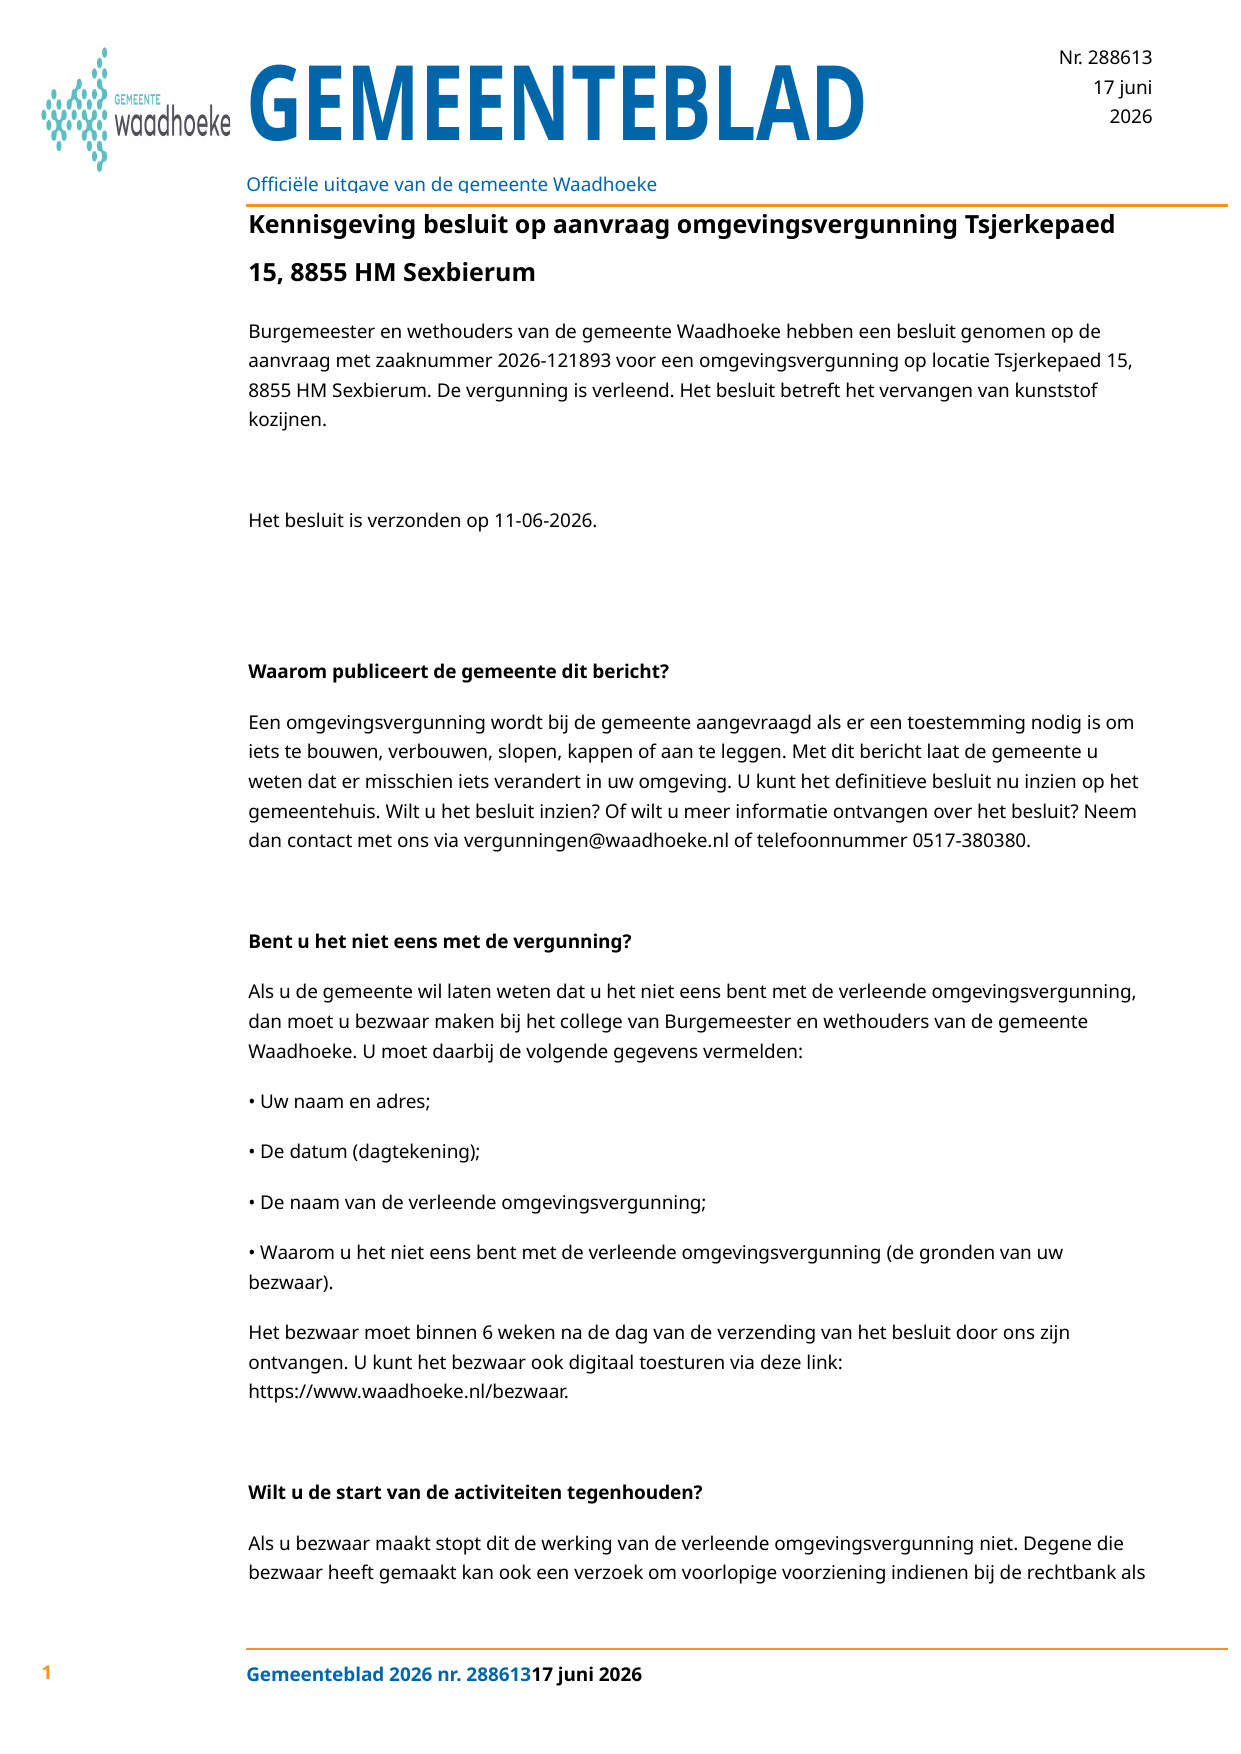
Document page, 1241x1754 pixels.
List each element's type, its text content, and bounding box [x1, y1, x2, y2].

text Het bezwaar moet binnen 6 weken na de dag van de verzending van het besluit door ons zijn ontvangen. U kunt het bezwaar ook digitaal toesturen via deze link: https://www.waadhoeke.nl/bezwaar. [248, 1319, 1152, 1404]
text Een omgevingsvergunning wordt bij de gemeente aangevraagd als er een toestemming nodig is om iets te bouwen, verbouwen, slopen, kappen of aan te leggen. Met dit bericht laat de gemeente u weten dat er misschien iets verandert in uw omgeving. U kunt het definitieve besluit nu inzien op het gemeentehuis. Wilt u het besluit inzien? Of wilt u meer informatie ontvangen over het besluit? Neem dan contact met ons via vergunningen@waadhoeke.nl of telefoonnummer 0517-380380. [248, 709, 1152, 853]
text Het besluit is verzonden op 11-06-2026. [248, 507, 1152, 533]
text Kennisgeving besluit op aanvraag omgevingsvergunning Tsjerkepaed 15, 8855 HM Sexbierum [248, 207, 1152, 288]
text • De naam van de verleende omgevingsvergunning; [248, 1189, 1152, 1215]
text Als u bezwaar maakt stopt dit de werking van de verleende omgevingsvergunning niet. Degene die bezwaar heeft gemaakt kan ook een verzoek om voorlopige voorziening indienen bij de rechtbank als [248, 1530, 1152, 1585]
picture [41, 47, 231, 172]
text Wilt u de start van de activiteiten tegenhouden? [248, 1479, 1152, 1505]
text • De datum (dagtekening); [248, 1139, 1152, 1164]
text • Uw naam en adres; [248, 1088, 1152, 1114]
text Als u de gemeente wil laten weten dat u het niet eens bent met de verleende omgevingsvergunning, dan moet u bezwaar maken bij het college van Burgemeester en wethouders van de gemeente Waadhoeke. U moet daarbij de volgende gegevens vermelden: [248, 979, 1152, 1064]
text Waarom publiceert de gemeente dit bericht? [248, 659, 1152, 684]
text Bent u het niet eens met de vergunning? [248, 928, 1152, 954]
text • Waarom u het niet eens bent met de verleende omgevingsvergunning (de gronden van uw bezwaar). [248, 1239, 1152, 1295]
text Burgemeester en wethouders van de gemeente Waadhoeke hebben een besluit genomen op de aanvraag met zaaknummer 2026-121893 voor een omgevingsvergunning op locatie Tsjerkepaed 15, 8855 HM Sexbierum. De vergunning is verleend. Het besluit betreft het vervangen van kunststof kozijnen. [248, 318, 1152, 432]
